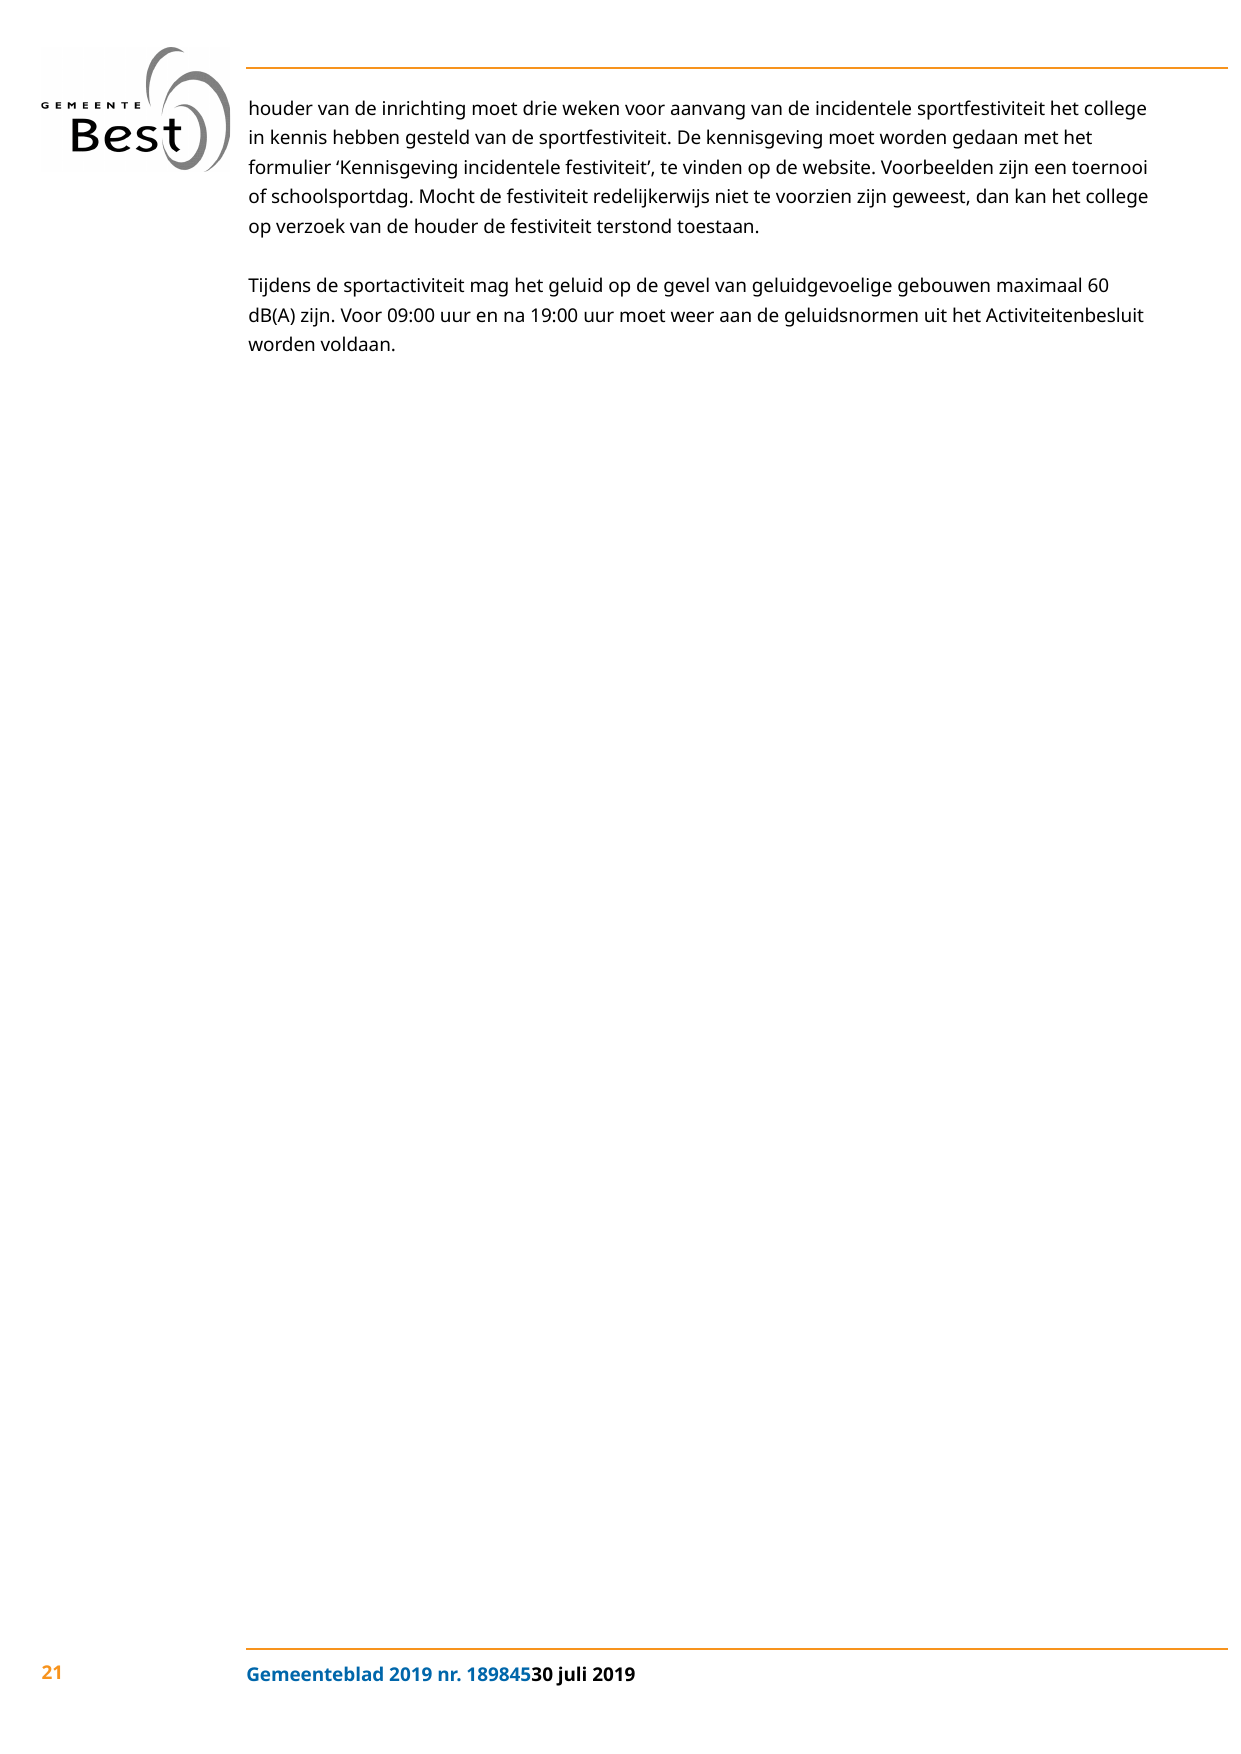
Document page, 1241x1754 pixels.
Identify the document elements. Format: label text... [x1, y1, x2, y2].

text houder van de inrichting moet drie weken voor aanvang van de incidentele sportfestiviteit het college in kennis hebben gesteld van de sportfestiviteit. De kennisgeving moet worden gedaan met het formulier ‘Kennisgeving incidentele festiviteit’, te vinden op de website. Voorbeelden zijn een toernooi of schoolsportdag. Mocht de festiviteit redelijkerwijs niet te voorzien zijn geweest, dan kan het college op verzoek van de houder de festiviteit terstond toestaan. [248, 95, 1152, 239]
text Tijdens de sportactiviteit mag het geluid op de gevel van geluidgevoelige gebouwen maximaal 60 dB(A) zijn. Voor 09:00 uur en na 19:00 uur moet weer aan de geluidsnormen uit het Activiteitenbesluit worden voldaan. [248, 272, 1152, 357]
picture [41, 47, 231, 172]
